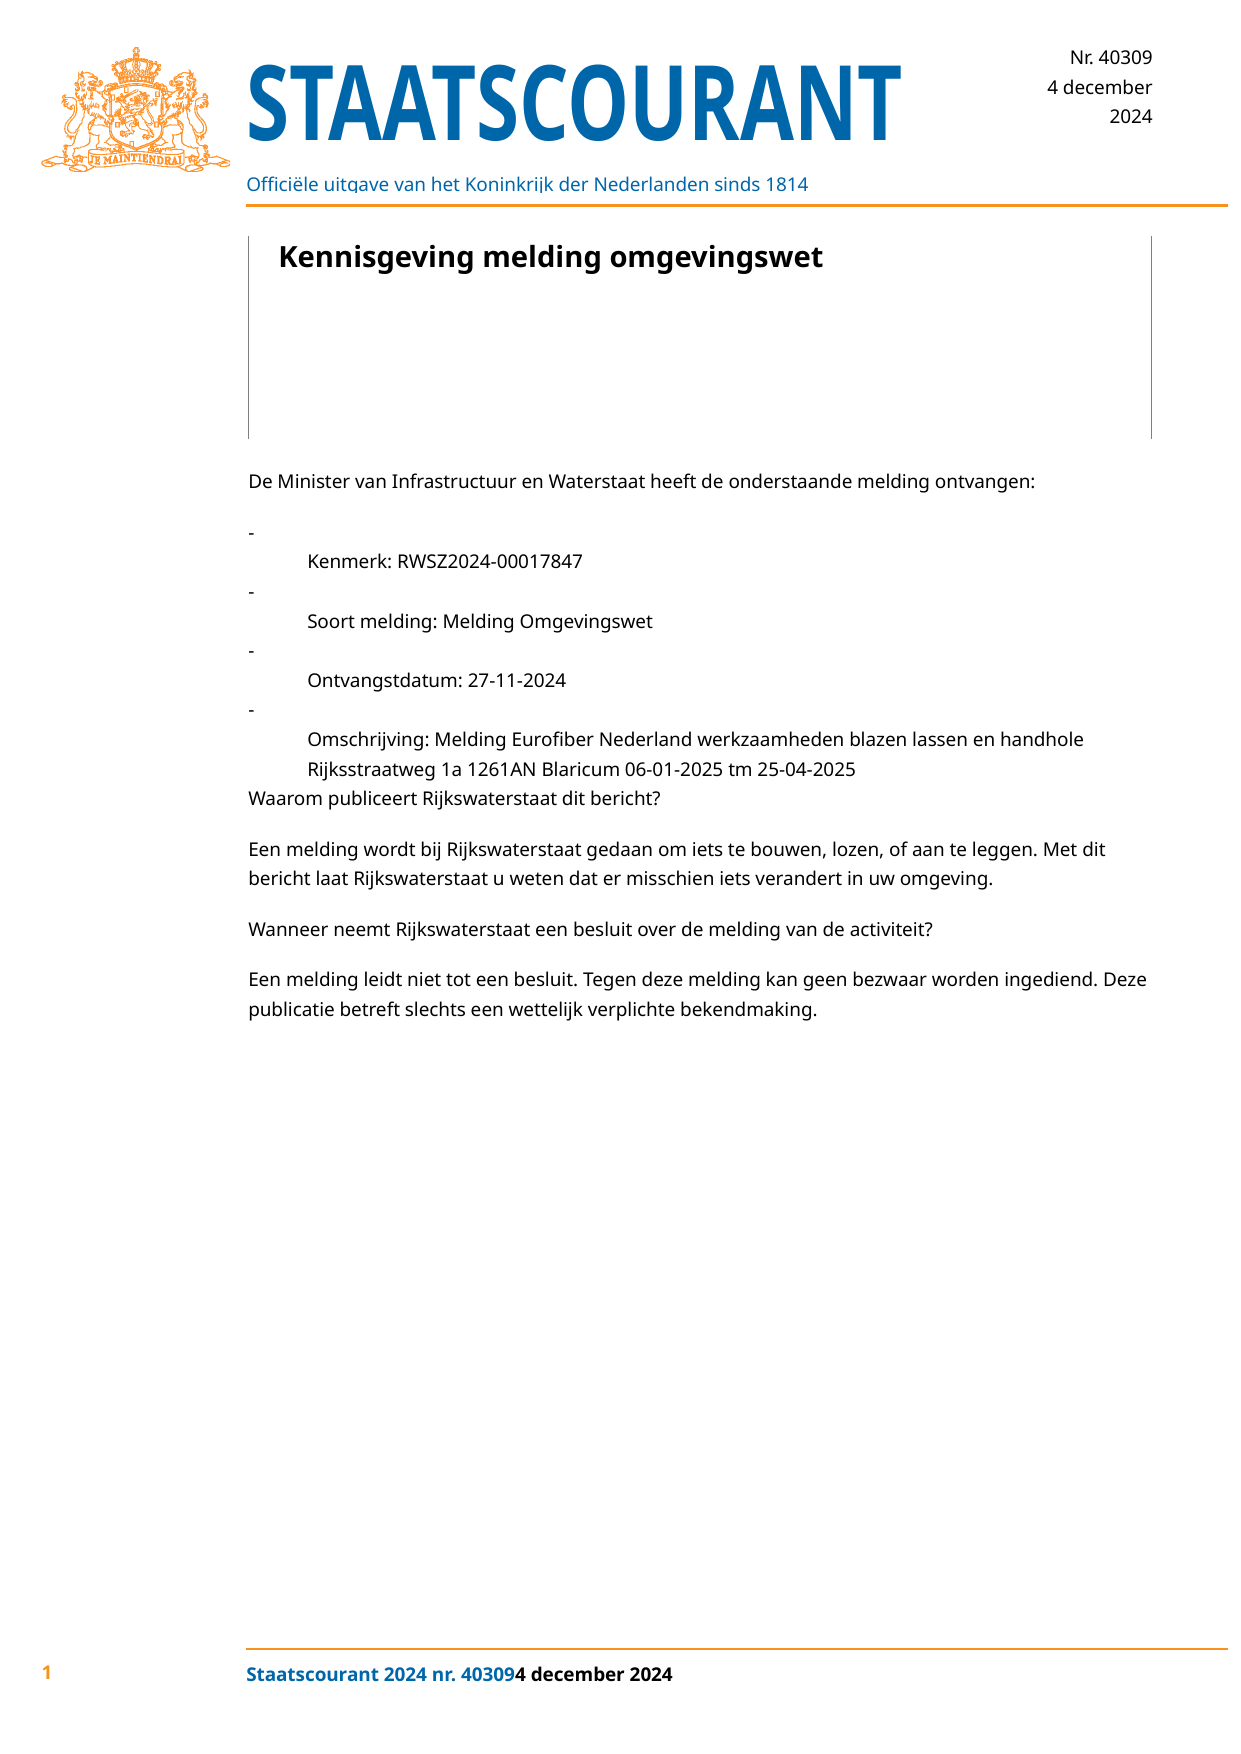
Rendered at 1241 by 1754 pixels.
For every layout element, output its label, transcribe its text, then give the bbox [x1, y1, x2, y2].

list Kenmerk: RWSZ2024-00017847 [248, 549, 1152, 574]
text Een melding wordt bij Rijkswaterstaat gedaan om iets te bouwen, lozen, of aan te leggen. Met dit bericht laat Rijkswaterstaat u weten dat er misschien iets verandert in uw omgeving. [248, 836, 1152, 891]
text Een melding leidt niet tot een besluit. Tegen deze melding kan geen bezwaar worden ingediend. Deze publicatie betreft slechts een wettelijk verplichte bekendmaking. [248, 966, 1152, 1021]
list Ontvangstdatum: 27-11-2024 [248, 667, 1152, 693]
picture [41, 47, 231, 172]
text De Minister van Infrastructuur en Waterstaat heeft de onderstaande melding ontvangen: [248, 469, 1152, 494]
list Omschrijving: Melding Eurofiber Nederland werkzaamheden blazen lassen en handhole Rijksstraatweg 1a 1261AN Blaricum 06-01-2025 tm 25-04-2025 [248, 726, 1152, 781]
table_header [850, 236, 912, 413]
table_header Kennisgeving melding omgevingswet [249, 236, 850, 439]
list Soort melding: Melding Omgevingswet [248, 608, 1152, 633]
text Wanneer neemt Rijkswaterstaat een besluit over de melding van de activiteit? [248, 916, 1152, 941]
table_header [850, 414, 1151, 439]
text Waarom publiceert Rijkswaterstaat dit bericht? [248, 785, 1152, 811]
table_header [1090, 236, 1151, 413]
picture [912, 236, 1090, 414]
